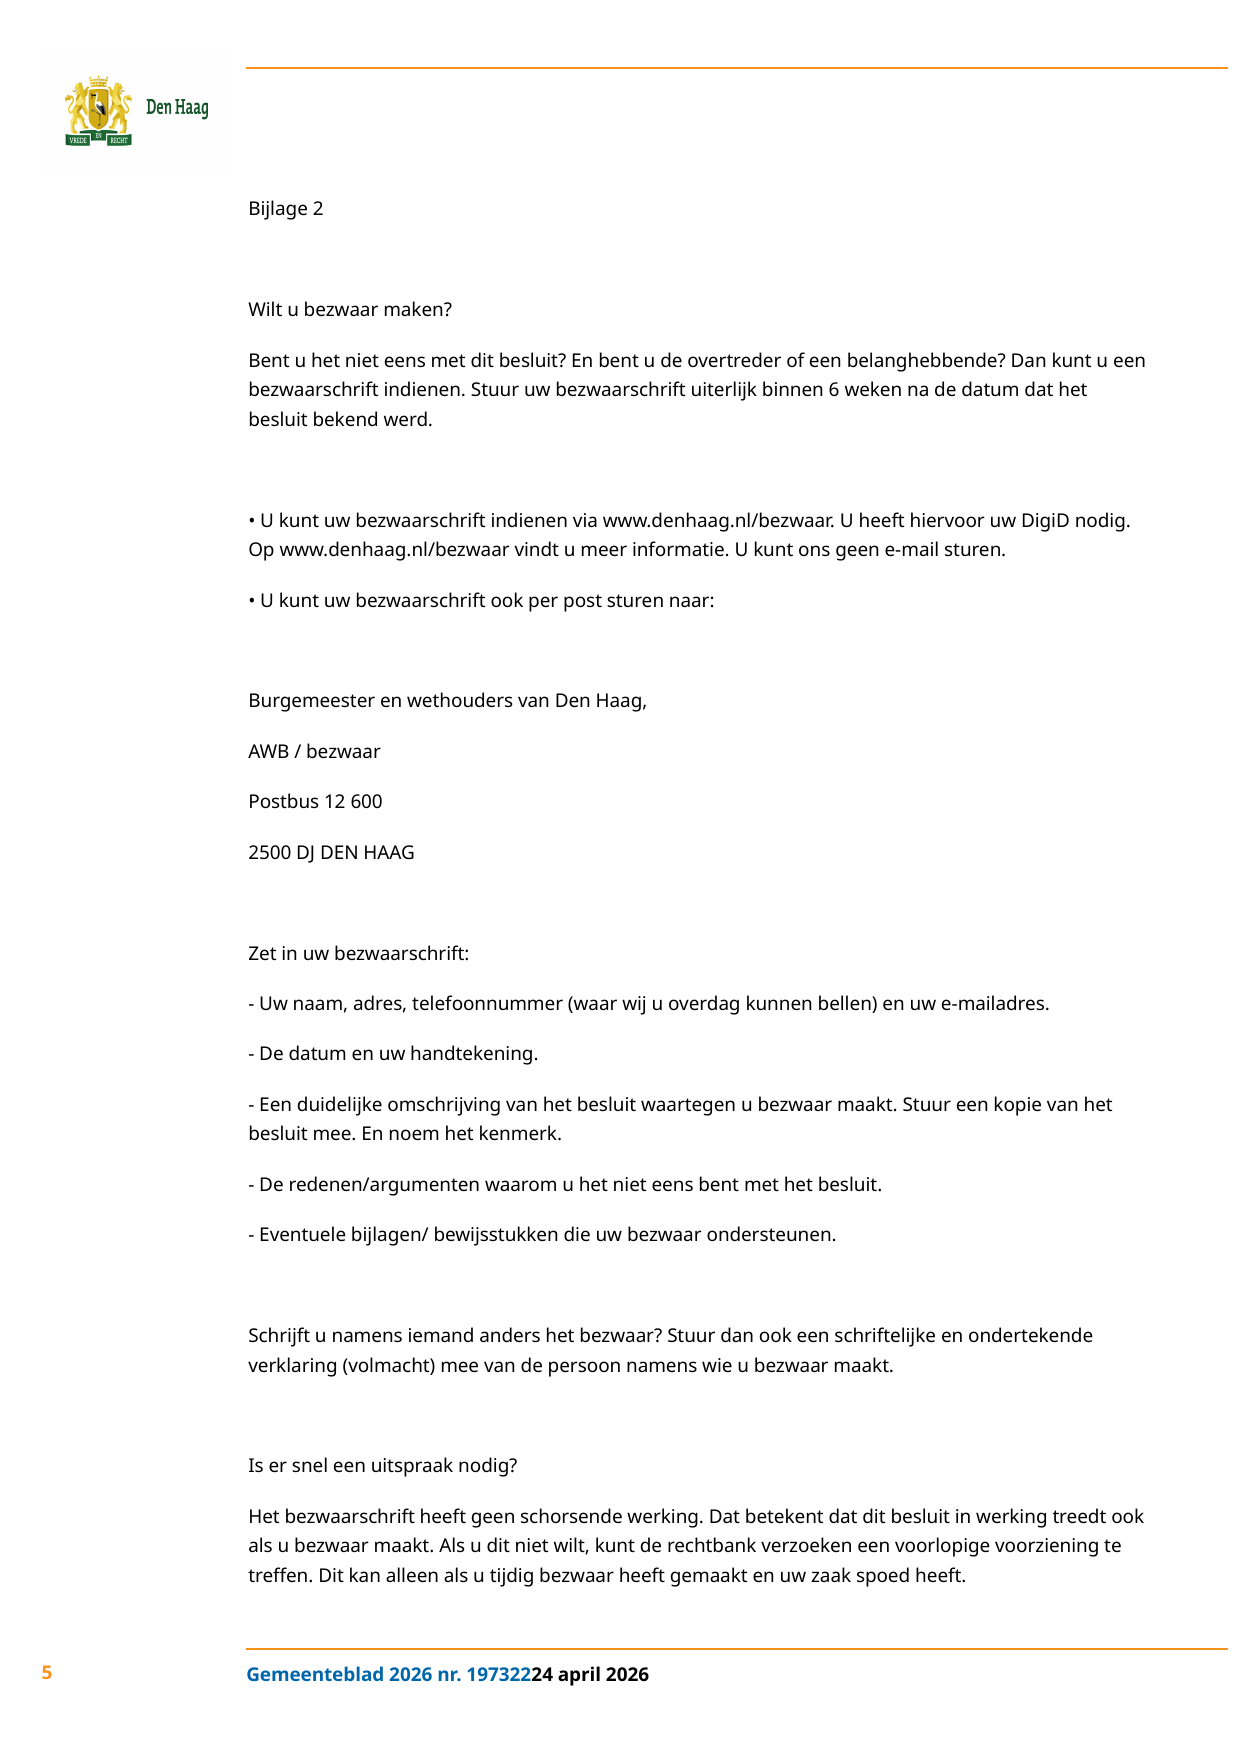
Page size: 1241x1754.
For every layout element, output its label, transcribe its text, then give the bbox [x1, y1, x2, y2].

text - Uw naam, adres, telefoonnummer (waar wij u overdag kunnen bellen) en uw e-mailadres. [248, 990, 1152, 1016]
text - De redenen/argumenten waarom u het niet eens bent met het besluit. [248, 1171, 1152, 1197]
text Zet in uw bezwaarschrift: [248, 940, 1152, 966]
text • U kunt uw bezwaarschrift indienen via www.denhaag.nl/bezwaar. U heeft hiervoor uw DigiD nodig. Op www.denhaag.nl/bezwaar vindt u meer informatie. U kunt ons geen e-mail sturen. [248, 507, 1152, 562]
text Schrijft u namens iemand anders het bezwaar? Stuur dan ook een schriftelijke en ondertekende verklaring (volmacht) mee van de persoon namens wie u bezwaar maakt. [248, 1322, 1152, 1378]
picture [41, 47, 231, 172]
text Is er snel een uitspraak nodig? [248, 1453, 1152, 1478]
text 2500 DJ DEN HAAG [248, 839, 1152, 865]
text Postbus 12 600 [248, 788, 1152, 814]
text Bijlage 2 [248, 196, 1152, 221]
text AWB / bezwaar [248, 738, 1152, 764]
text Het bezwaarschrift heeft geen schorsende werking. Dat betekent dat dit besluit in werking treedt ook als u bezwaar maakt. Als u dit niet wilt, kunt de rechtbank verzoeken een voorlopige voorziening te treffen. Dit kan alleen als u tijdig bezwaar heeft gemaakt en uw zaak spoed heeft. [248, 1503, 1152, 1588]
text - Eventuele bijlagen/ bewijsstukken die uw bezwaar ondersteunen. [248, 1221, 1152, 1247]
text Wilt u bezwaar maken? [248, 296, 1152, 322]
text • U kunt uw bezwaarschrift ook per post sturen naar: [248, 587, 1152, 613]
text Burgemeester en wethouders van Den Haag, [248, 688, 1152, 713]
text Bent u het niet eens met dit besluit? En bent u de overtreder of een belanghebbende? Dan kunt u een bezwaarschrift indienen. Stuur uw bezwaarschrift uiterlijk binnen 6 weken na de datum dat het besluit bekend werd. [248, 347, 1152, 432]
text - Een duidelijke omschrijving van het besluit waartegen u bezwaar maakt. Stuur een kopie van het besluit mee. En noem het kenmerk. [248, 1091, 1152, 1146]
text - De datum en uw handtekening. [248, 1041, 1152, 1066]
